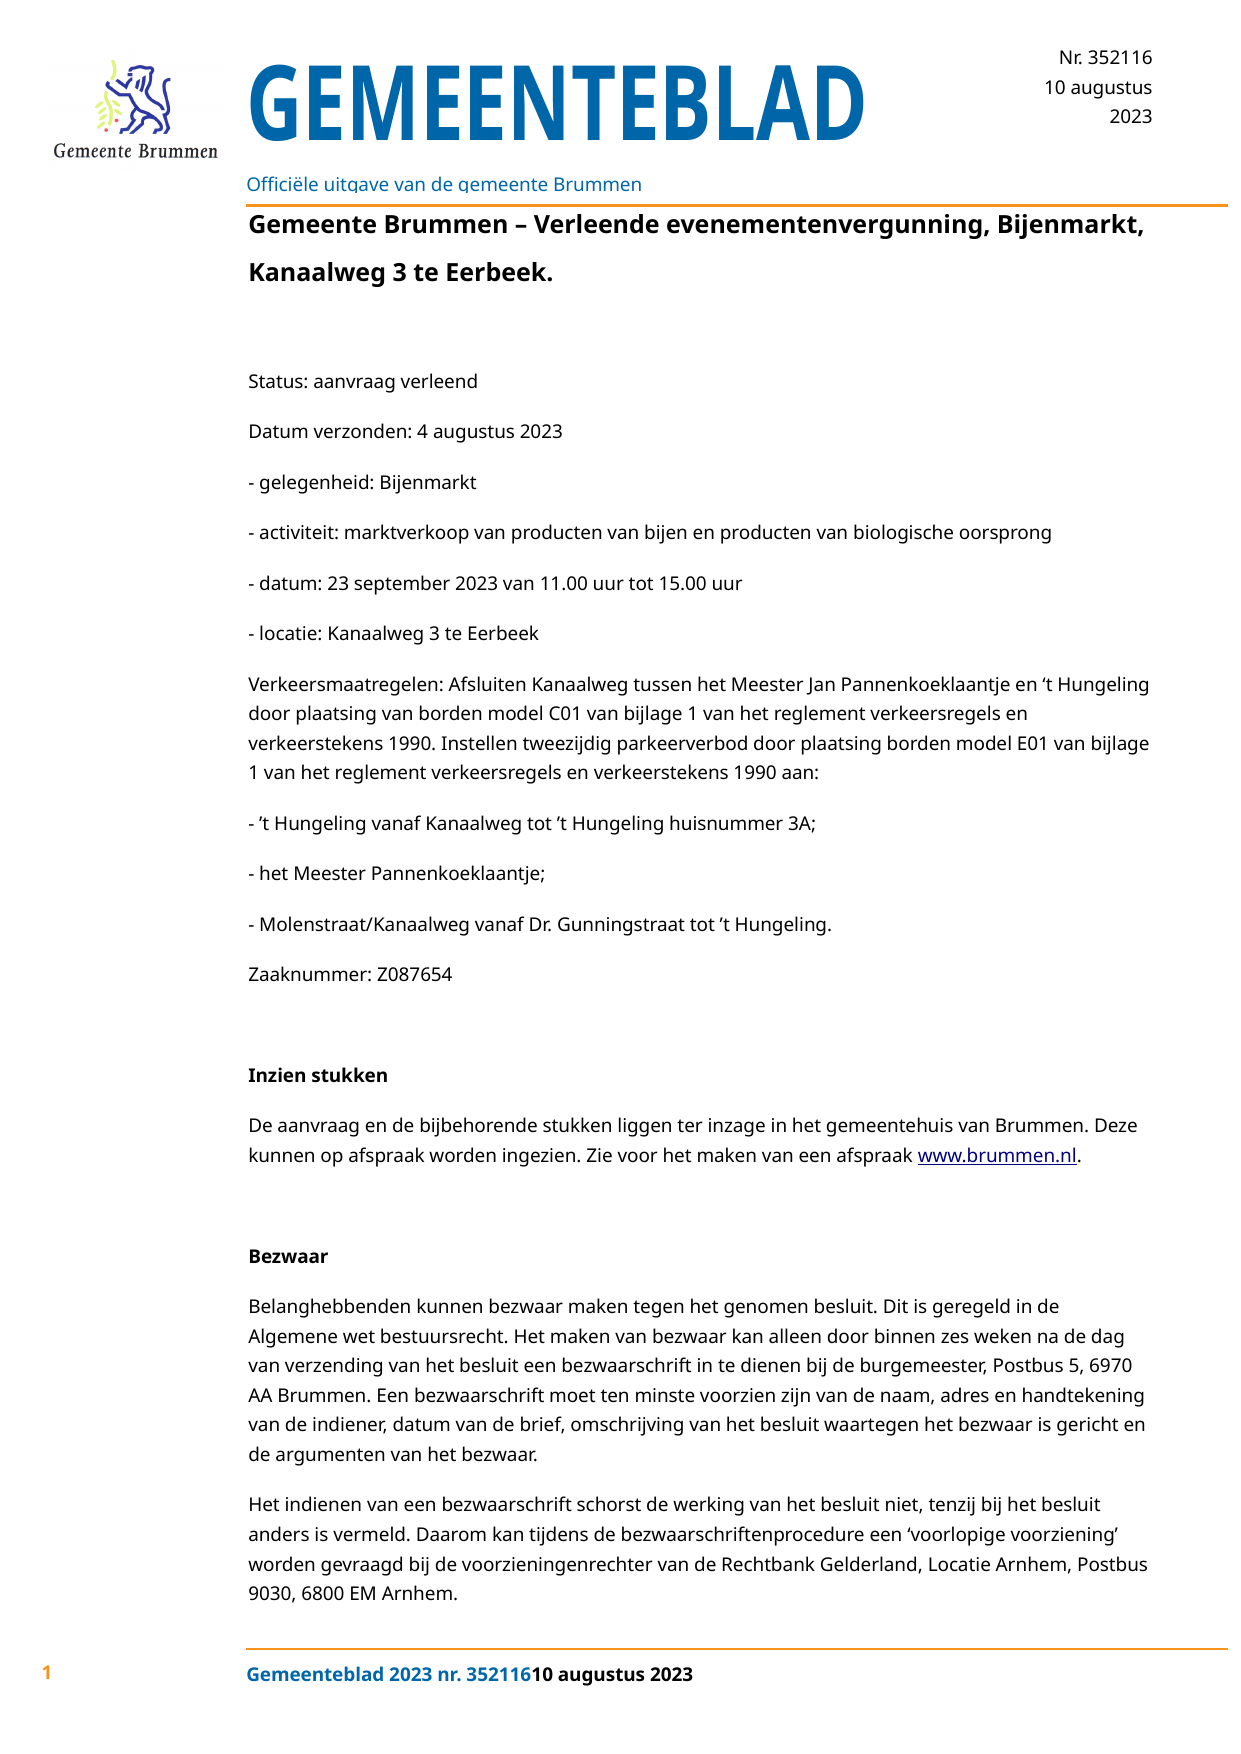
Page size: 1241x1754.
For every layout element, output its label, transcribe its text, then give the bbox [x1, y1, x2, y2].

text Zaaknummer: Z087654 [248, 961, 1152, 987]
text Bezwaar [248, 1243, 1152, 1269]
text Gemeente Brummen – Verleende evenementenvergunning, Bijenmarkt, Kanaalweg 3 te Eerbeek. [248, 207, 1152, 288]
text De aanvraag en de bijbehorende stukken liggen ter inzage in het gemeentehuis van Brummen. Deze kunnen op afspraak worden ingezien. Zie voor het maken van een afspraak www.brummen.nl. [248, 1112, 1152, 1168]
text - locatie: Kanaalweg 3 te Eerbeek [248, 620, 1152, 646]
text - gelegenheid: Bijenmarkt [248, 469, 1152, 495]
text - Molenstraat/Kanaalweg vanaf Dr. Gunningstraat tot ’t Hungeling. [248, 911, 1152, 937]
text Belanghebbenden kunnen bezwaar maken tegen het genomen besluit. Dit is geregeld in de Algemene wet bestuursrecht. Het maken van bezwaar kan alleen door binnen zes weken na de dag van verzending van het besluit een bezwaarschrift in te dienen bij de burgemeester, Postbus 5, 6970 AA Brummen. Een bezwaarschrift moet ten minste voorzien zijn van de naam, adres en handtekening van de indiener, datum van de brief, omschrijving van het besluit waartegen het bezwaar is gericht en de argumenten van het bezwaar. [248, 1293, 1152, 1467]
picture [41, 47, 231, 172]
text - activiteit: marktverkoop van producten van bijen en producten van biologische oorsprong [248, 519, 1152, 545]
text - ’t Hungeling vanaf Kanaalweg tot ’t Hungeling huisnummer 3A; [248, 810, 1152, 836]
text Datum verzonden: 4 augustus 2023 [248, 419, 1152, 444]
text Inzien stukken [248, 1062, 1152, 1088]
text - het Meester Pannenkoeklaantje; [248, 860, 1152, 886]
text Het indienen van een bezwaarschrift schorst de werking van het besluit niet, tenzij bij het besluit anders is vermeld. Daarom kan tijdens de bezwaarschriftenprocedure een ‘voorlopige voorziening’ worden gevraagd bij de voorzieningenrechter van de Rechtbank Gelderland, Locatie Arnhem, Postbus 9030, 6800 EM Arnhem. [248, 1492, 1152, 1606]
text Verkeersmaatregelen: Afsluiten Kanaalweg tussen het Meester Jan Pannenkoeklaantje en ‘t Hungeling door plaatsing van borden model C01 van bijlage 1 van het reglement verkeersregels en verkeerstekens 1990. Instellen tweezijdig parkeerverbod door plaatsing borden model E01 van bijlage 1 van het reglement verkeersregels en verkeerstekens 1990 aan: [248, 671, 1152, 785]
text - datum: 23 september 2023 van 11.00 uur tot 15.00 uur [248, 570, 1152, 596]
text Status: aanvraag verleend [248, 368, 1152, 394]
